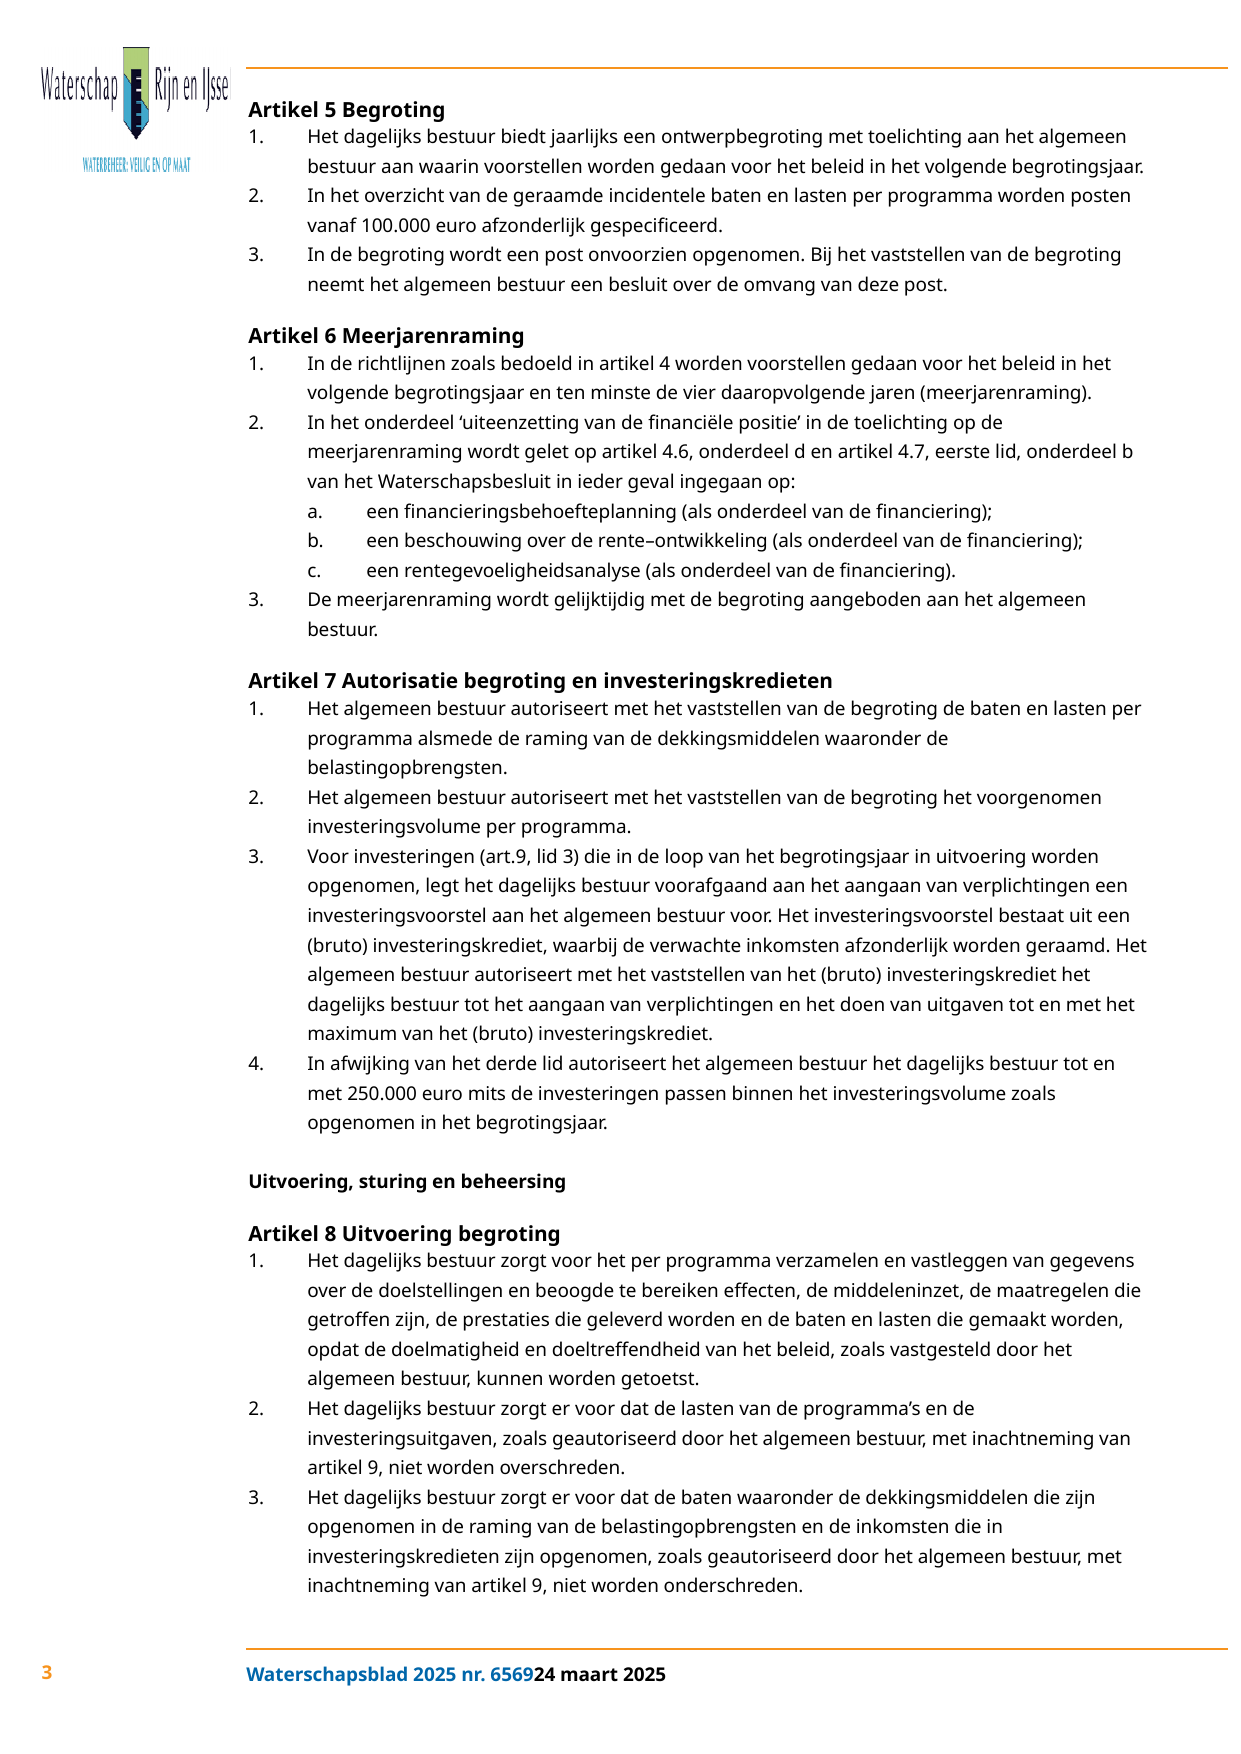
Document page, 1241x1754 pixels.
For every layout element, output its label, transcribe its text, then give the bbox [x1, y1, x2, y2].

list een rentegevoeligheidsanalyse (als onderdeel van de financiering). [307, 557, 1152, 583]
list De meerjarenraming wordt gelijktijdig met de begroting aangeboden aan het algemeen bestuur. [248, 587, 1152, 642]
list Het algemeen bestuur autoriseert met het vaststellen van de begroting het voorgenomen investeringsvolume per programma. [248, 784, 1152, 839]
text Artikel 6 Meerjarenraming [248, 322, 1152, 350]
list Het dagelijks bestuur zorgt er voor dat de lasten van de programma’s en de investeringsuitgaven, zoals geautoriseerd door het algemeen bestuur, met inachtneming van artikel 9, niet worden overschreden. [248, 1395, 1152, 1480]
text Uitvoering, sturing en beheersing [248, 1168, 1152, 1194]
list Het dagelijks bestuur zorgt er voor dat de baten waaronder de dekkingsmiddelen die zijn opgenomen in de raming van de belastingopbrengsten en de inkomsten die in investeringskredieten zijn opgenomen, zoals geautoriseerd door het algemeen bestuur, met inachtneming van artikel 9, niet worden onderschreden. [248, 1484, 1152, 1598]
list In de richtlijnen zoals bedoeld in artikel 4 worden voorstellen gedaan voor het beleid in het volgende begrotingsjaar en ten minste de vier daaropvolgende jaren (meerjarenraming). [248, 350, 1152, 405]
text Artikel 8 Uitvoering begroting [248, 1219, 1152, 1247]
text Artikel 7 Autorisatie begroting en investeringskredieten [248, 667, 1152, 695]
text Artikel 5 Begroting [248, 95, 1152, 123]
list In het onderdeel ‘uiteenzetting van de financiële positie’ in de toelichting op de meerjarenraming wordt gelet op artikel 4.6, onderdeel d en artikel 4.7, eerste lid, onderdeel b van het Waterschapsbesluit in ieder geval ingegaan op: [248, 409, 1152, 494]
picture [41, 47, 231, 172]
list Voor investeringen (art.9, lid 3) die in de loop van het begrotingsjaar in uitvoering worden opgenomen, legt het dagelijks bestuur voorafgaand aan het aangaan van verplichtingen een investeringsvoorstel aan het algemeen bestuur voor. Het investeringsvoorstel bestaat uit een (bruto) investeringskrediet, waarbij de verwachte inkomsten afzonderlijk worden geraamd. Het algemeen bestuur autoriseert met het vaststellen van het (bruto) investeringskrediet het dagelijks bestuur tot het aangaan van verplichtingen en het doen van uitgaven tot en met het maximum van het (bruto) investeringskrediet. [248, 843, 1152, 1046]
list een financieringsbehoefteplanning (als onderdeel van de financiering); [307, 498, 1152, 524]
list In afwijking van het derde lid autoriseert het algemeen bestuur het dagelijks bestuur tot en met 250.000 euro mits de investeringen passen binnen het investeringsvolume zoals opgenomen in het begrotingsjaar. [248, 1050, 1152, 1135]
list Het dagelijks bestuur biedt jaarlijks een ontwerpbegroting met toelichting aan het algemeen bestuur aan waarin voorstellen worden gedaan voor het beleid in het volgende begrotingsjaar. [248, 123, 1152, 178]
list Het algemeen bestuur autoriseert met het vaststellen van de begroting de baten en lasten per programma alsmede de raming van de dekkingsmiddelen waaronder de belastingopbrengsten. [248, 695, 1152, 780]
list In de begroting wordt een post onvoorzien opgenomen. Bij het vaststellen van de begroting neemt het algemeen bestuur een besluit over de omvang van deze post. [248, 242, 1152, 297]
list Het dagelijks bestuur zorgt voor het per programma verzamelen en vastleggen van gegevens over de doelstellingen en beoogde te bereiken effecten, de middeleninzet, de maatregelen die getroffen zijn, de prestaties die geleverd worden en de baten en lasten die gemaakt worden, opdat de doelmatigheid en doeltreffendheid van het beleid, zoals vastgesteld door het algemeen bestuur, kunnen worden getoetst. [248, 1247, 1152, 1391]
list In het overzicht van de geraamde incidentele baten en lasten per programma worden posten vanaf 100.000 euro afzonderlijk gespecificeerd. [248, 182, 1152, 238]
list een beschouwing over de rente–ontwikkeling (als onderdeel van de financiering); [307, 527, 1152, 553]
